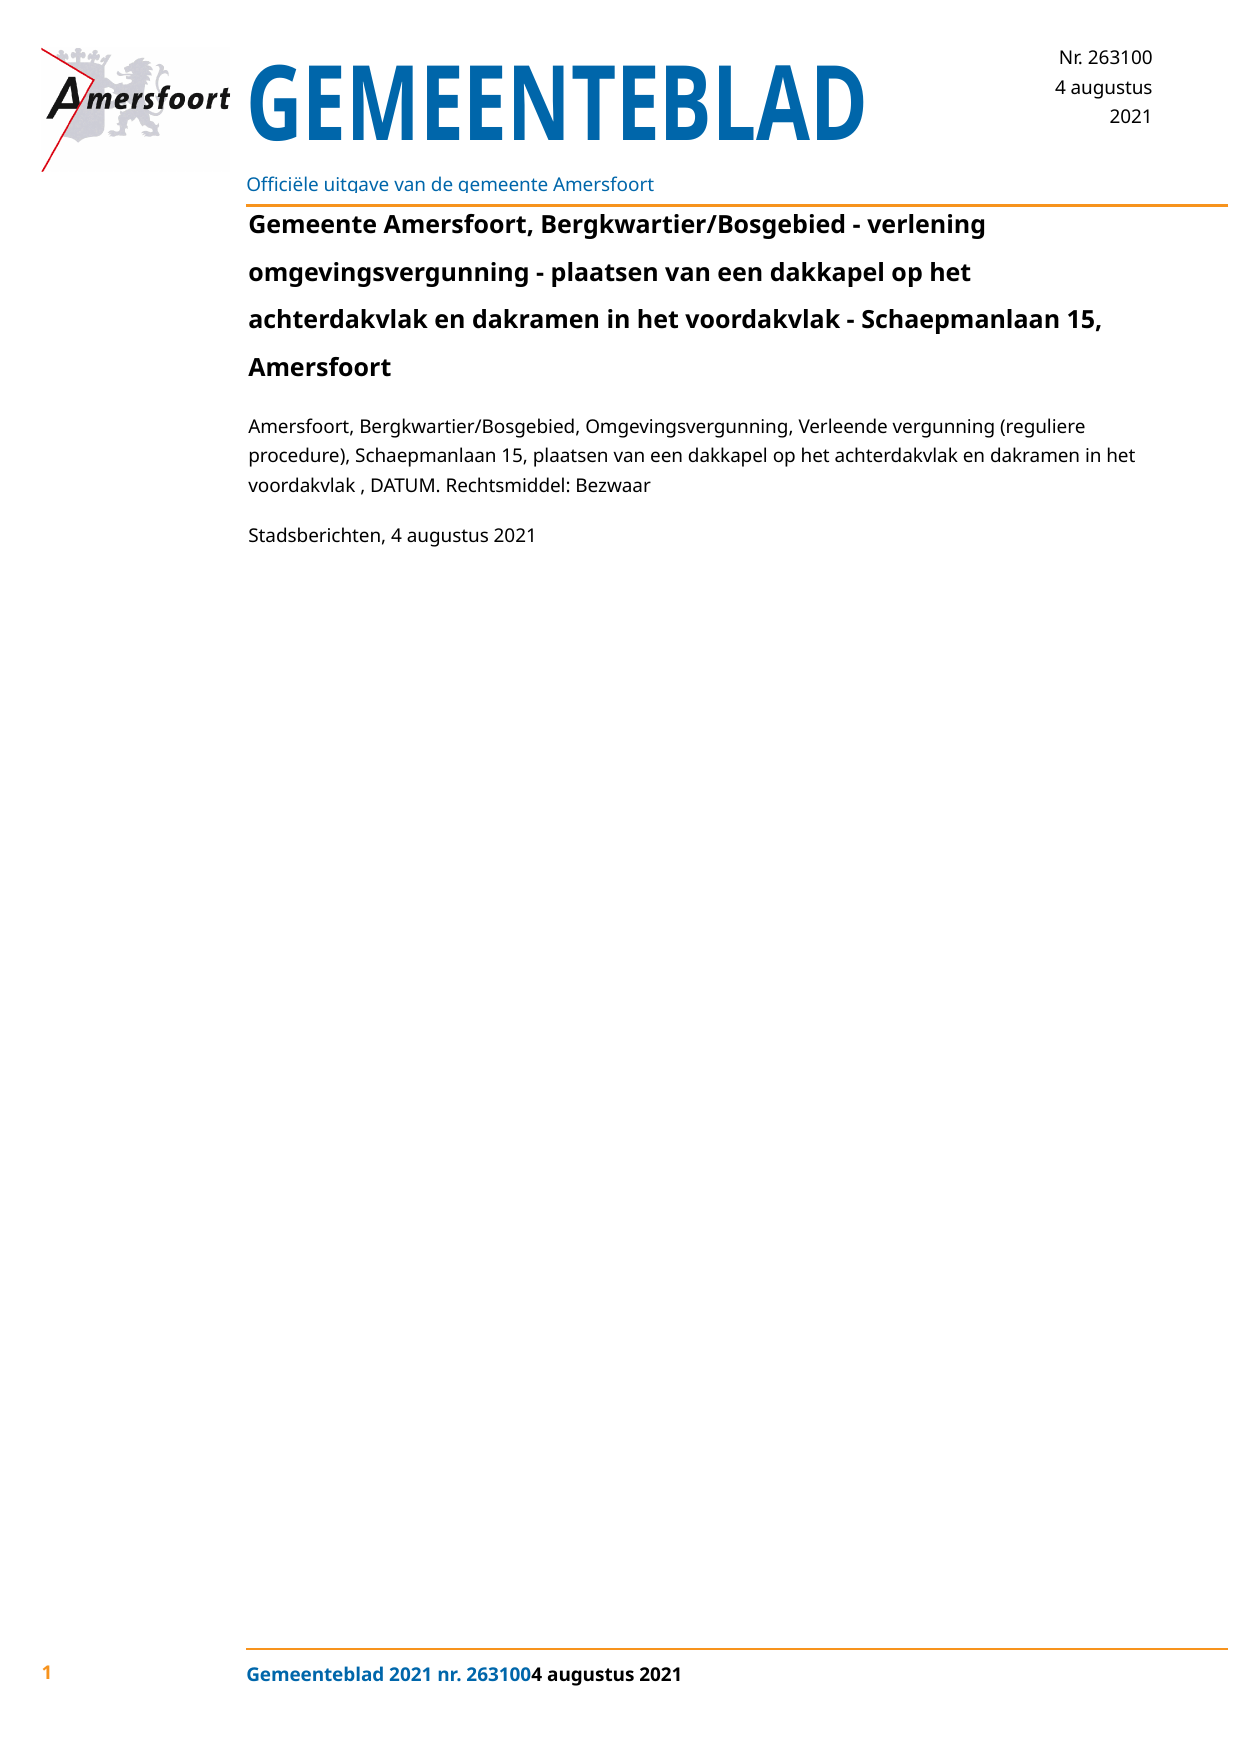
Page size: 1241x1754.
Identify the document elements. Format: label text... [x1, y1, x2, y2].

text Amersfoort, Bergkwartier/Bosgebied, Omgevingsvergunning, Verleende vergunning (reguliere procedure), Schaepmanlaan 15, plaatsen van een dakkapel op het achterdakvlak en dakramen in het voordakvlak , DATUM. Rechtsmiddel: Bezwaar [248, 413, 1152, 498]
text Gemeente Amersfoort, Bergkwartier/Bosgebied - verlening omgevingsvergunning - plaatsen van een dakkapel op het achterdakvlak en dakramen in het voordakvlak - Schaepmanlaan 15, Amersfoort [248, 207, 1152, 384]
text Stadsberichten, 4 augustus 2021 [248, 523, 1152, 548]
picture [41, 47, 231, 172]
